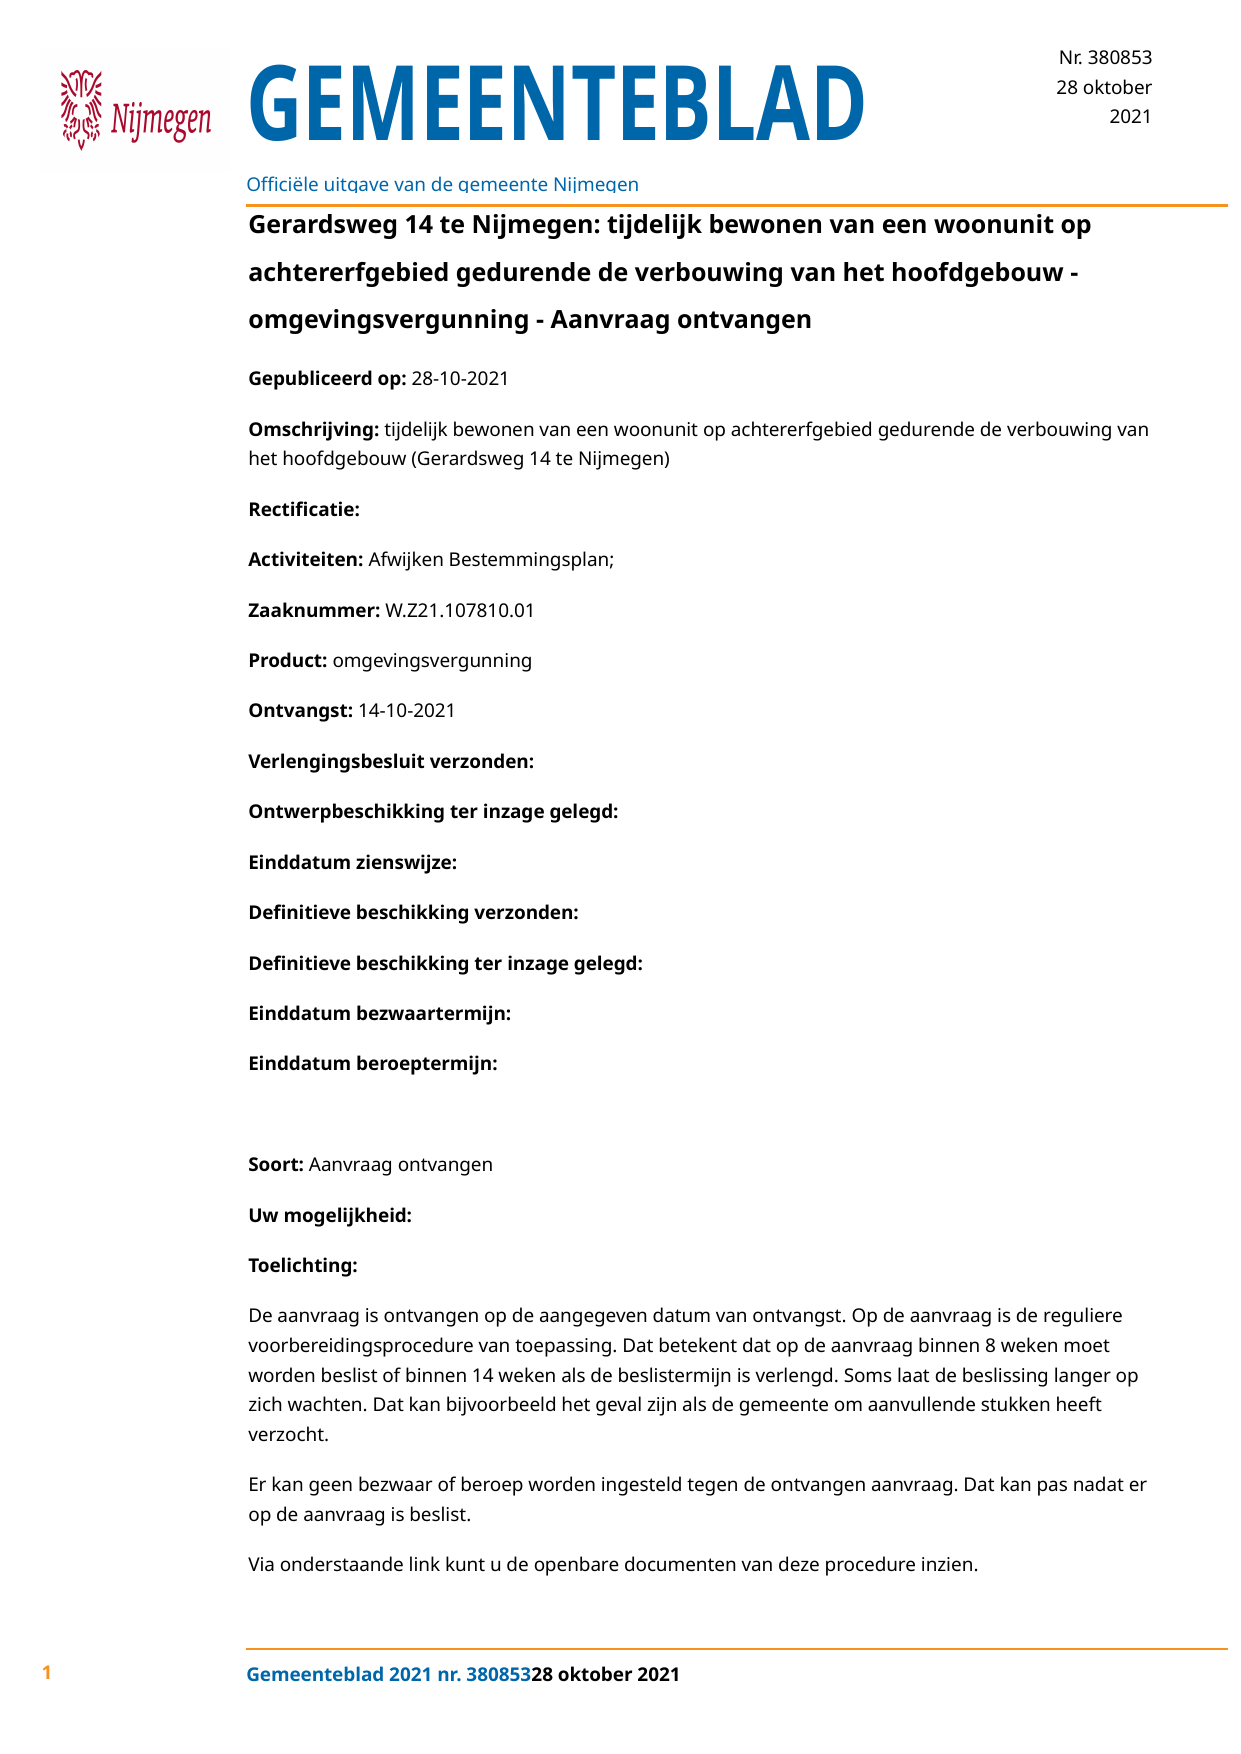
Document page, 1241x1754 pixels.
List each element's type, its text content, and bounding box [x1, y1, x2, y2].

text Activiteiten: Afwijken Bestemmingsplan; [248, 546, 1152, 572]
text Einddatum zienswijze: [248, 849, 1152, 874]
text Ontwerpbeschikking ter inzage gelegd: [248, 798, 1152, 824]
text Er kan geen bezwaar of beroep worden ingesteld tegen de ontvangen aanvraag. Dat kan pas nadat er op de aanvraag is beslist. [248, 1471, 1152, 1527]
text Toelichting: [248, 1252, 1152, 1278]
text Product: omgevingsvergunning [248, 647, 1152, 673]
text Definitieve beschikking verzonden: [248, 899, 1152, 925]
text Uw mogelijkheid: [248, 1202, 1152, 1227]
text Gerardsweg 14 te Nijmegen: tijdelijk bewonen van een woonunit op achtererfgebied gedurende de verbouwing van het hoofdgebouw - omgevingsvergunning - Aanvraag ontvangen [248, 207, 1152, 336]
picture [41, 47, 231, 172]
text Ontvangst: 14-10-2021 [248, 698, 1152, 723]
text De aanvraag is ontvangen op de aangegeven datum van ontvangst. Op de aanvraag is de reguliere voorbereidingsprocedure van toepassing. Dat betekent dat op de aanvraag binnen 8 weken moet worden beslist of binnen 14 weken als de beslistermijn is verlengd. Soms laat de beslissing langer op zich wachten. Dat kan bijvoorbeeld het geval zijn als de gemeente om aanvullende stukken heeft verzocht. [248, 1303, 1152, 1447]
text Verlengingsbesluit verzonden: [248, 748, 1152, 774]
text Omschrijving: tijdelijk bewonen van een woonunit op achtererfgebied gedurende de verbouwing van het hoofdgebouw (Gerardsweg 14 te Nijmegen) [248, 416, 1152, 471]
text Einddatum bezwaartermijn: [248, 1000, 1152, 1026]
text Via onderstaande link kunt u de openbare documenten van deze procedure inzien. [248, 1551, 1152, 1577]
text Gepubliceerd op: 28-10-2021 [248, 366, 1152, 391]
text Definitieve beschikking ter inzage gelegd: [248, 950, 1152, 975]
text Soort: Aanvraag ontvangen [248, 1151, 1152, 1177]
text Einddatum beroeptermijn: [248, 1051, 1152, 1076]
text Rectificatie: [248, 496, 1152, 522]
text Zaaknummer: W.Z21.107810.01 [248, 597, 1152, 622]
